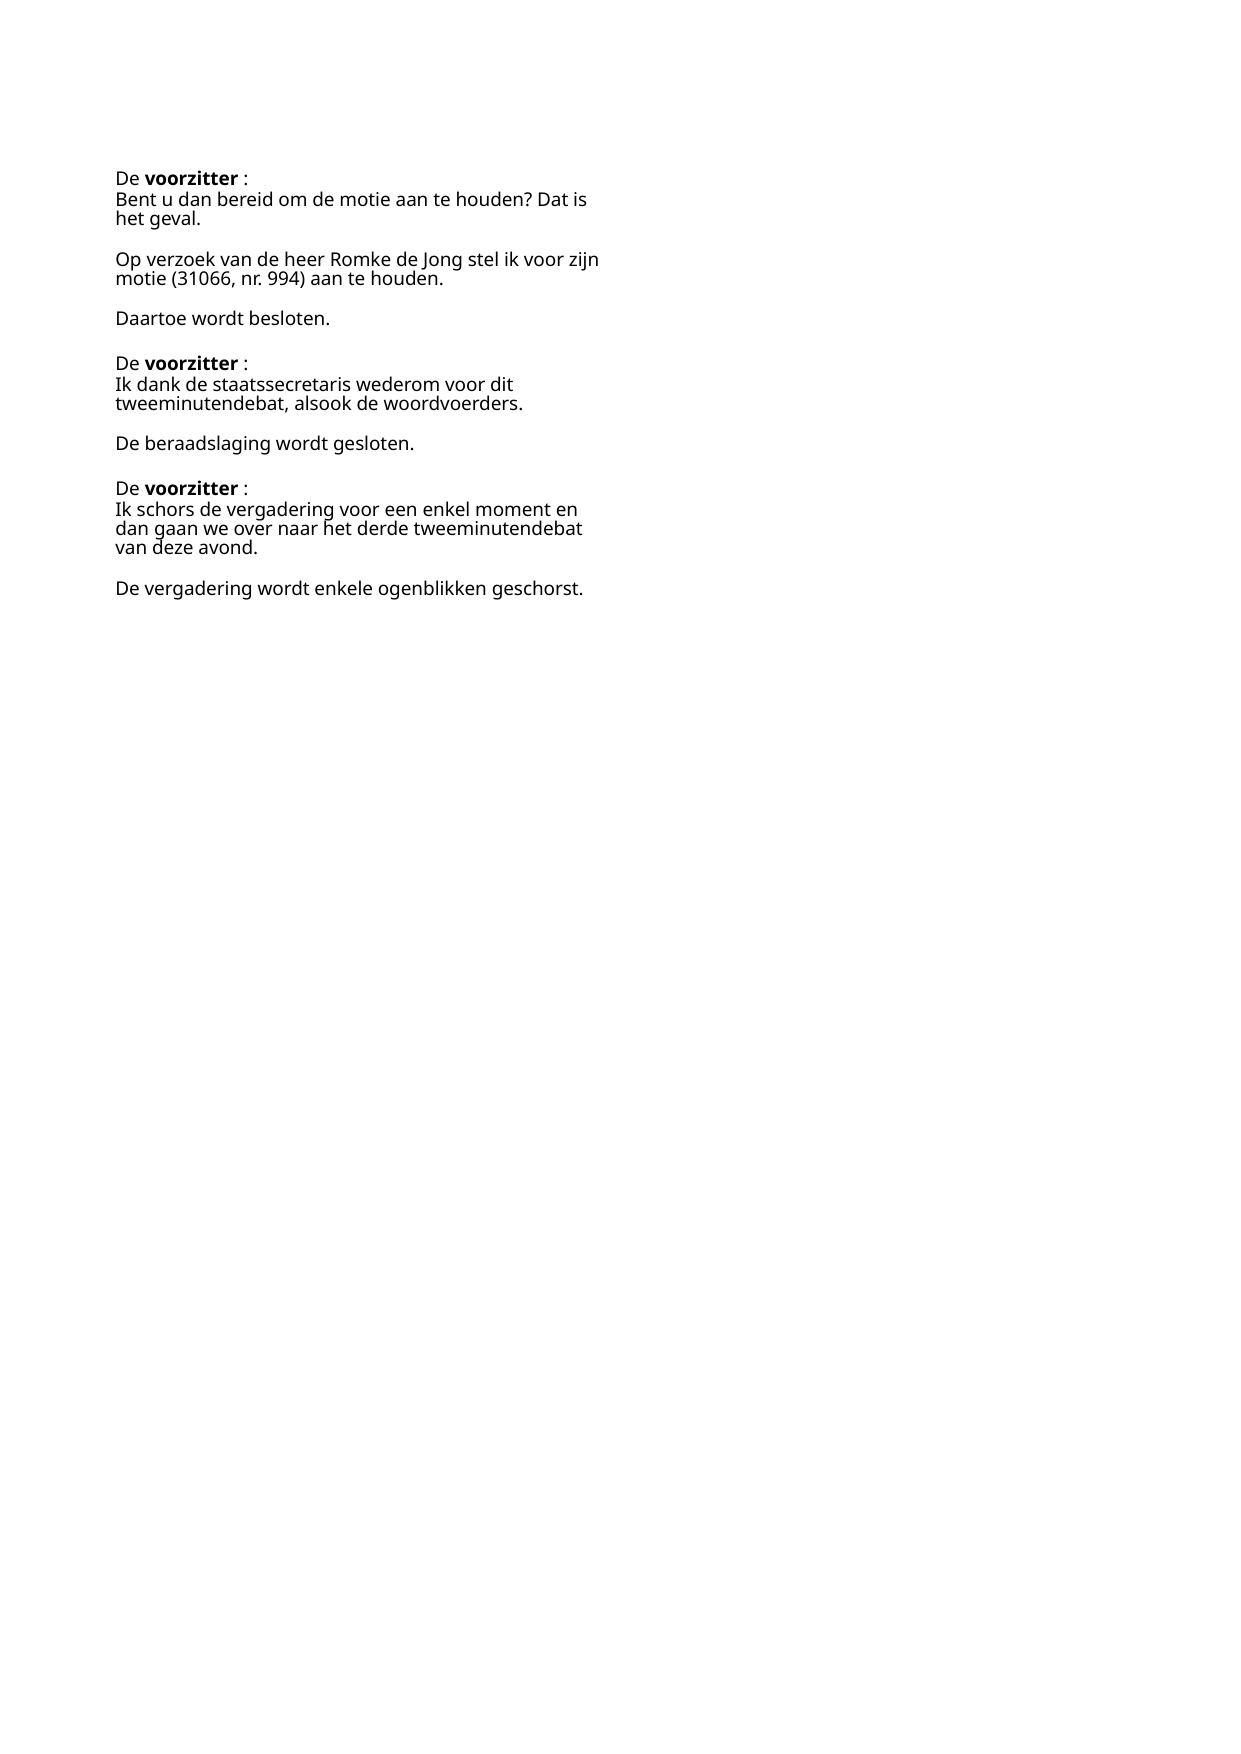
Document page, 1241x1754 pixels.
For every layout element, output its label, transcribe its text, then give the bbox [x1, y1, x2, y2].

text De voorzitter : [115, 165, 605, 191]
text Op verzoek van de heer Romke de Jong stel ik voor zijn motie (31066, nr. 994) aan te houden. [115, 251, 605, 289]
text Ik schors de vergadering voor een enkel moment en dan gaan we over naar het derde tweeminutendebat van deze avond. [115, 501, 605, 559]
text Bent u dan bereid om de motie aan te houden? Dat is het geval. [115, 191, 605, 230]
text Ik dank de staatssecretaris wederom voor dit tweeminutendebat, alsook de woordvoerders. [115, 376, 605, 414]
text De beraadslaging wordt gesloten. [115, 435, 605, 454]
text De voorzitter : [115, 475, 605, 501]
text Daartoe wordt besloten. [115, 310, 605, 329]
text De voorzitter : [115, 350, 605, 376]
text De vergadering wordt enkele ogenblikken geschorst. [115, 579, 605, 599]
